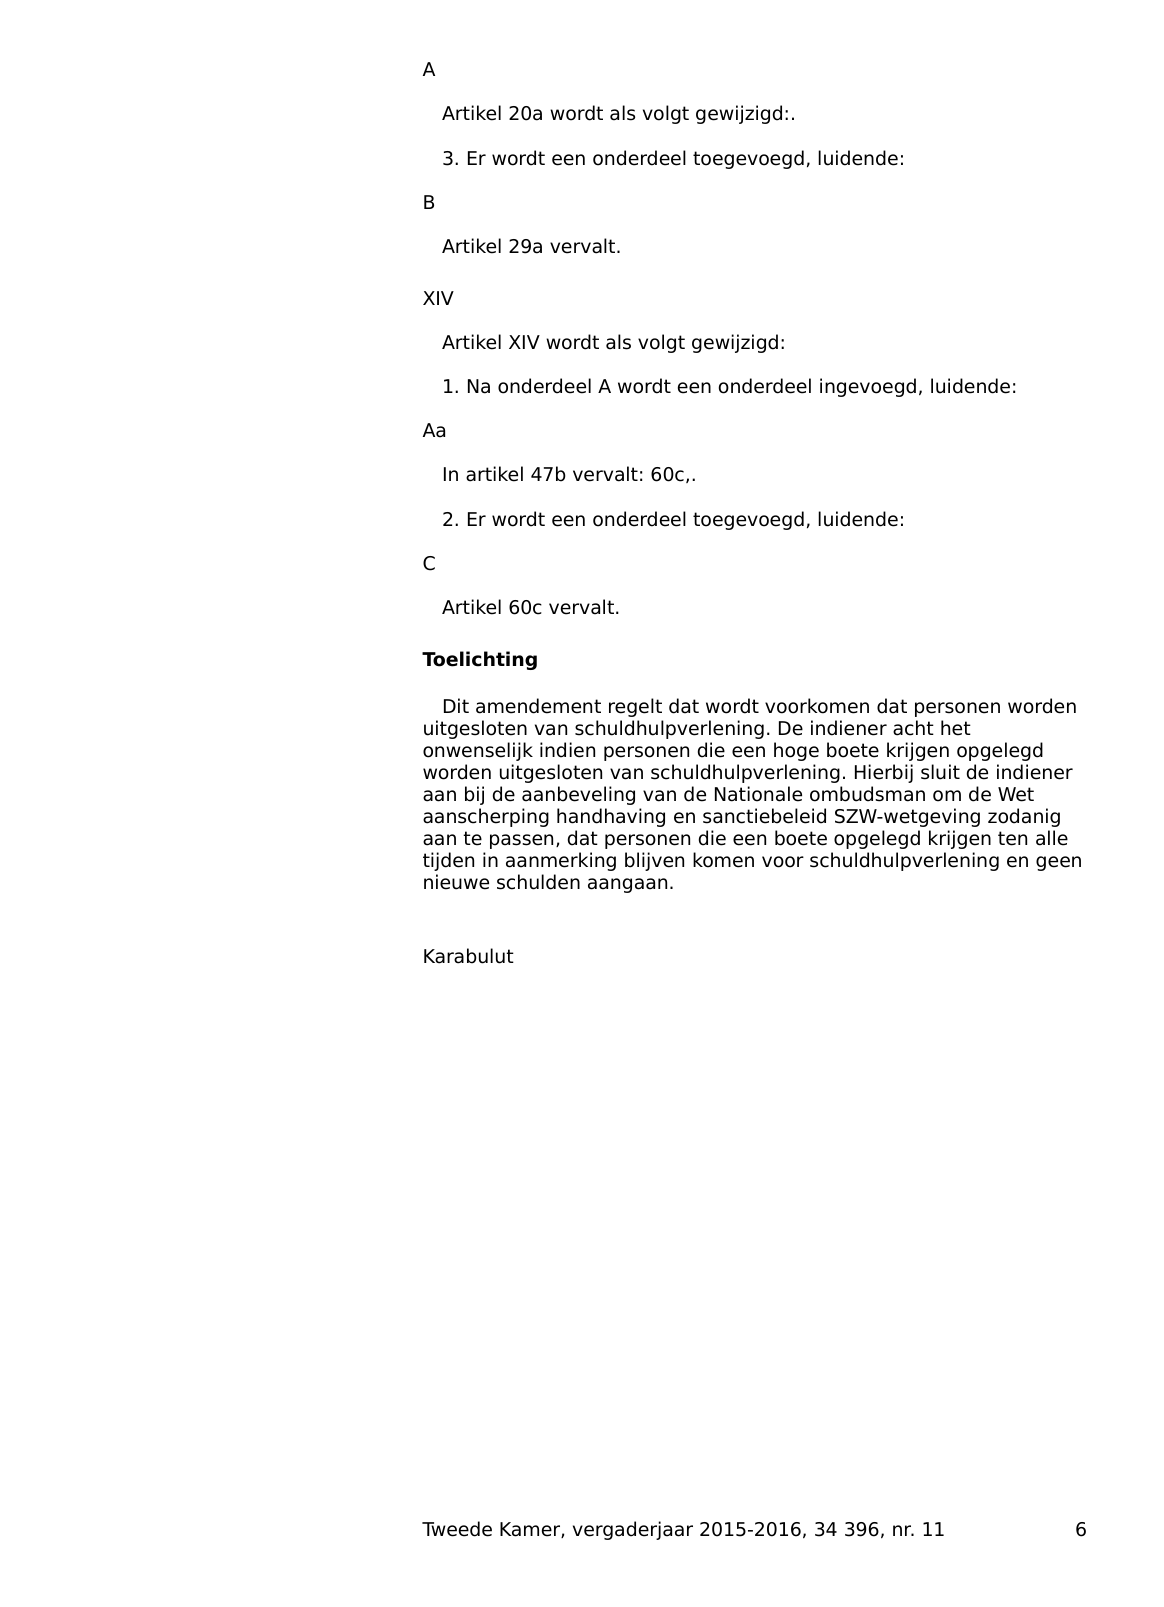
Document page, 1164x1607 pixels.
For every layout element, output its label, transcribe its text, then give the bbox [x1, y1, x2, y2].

text C [422, 553, 1087, 575]
text Aa [422, 420, 1087, 442]
text Artikel 60c vervalt. [422, 597, 1087, 619]
text A [422, 59, 1087, 81]
text Karabulut [422, 924, 1087, 968]
subtitle Toelichting [422, 649, 1087, 671]
text 3. Er wordt een onderdeel toegevoegd, luidende: [422, 147, 1087, 169]
text Dit amendement regelt dat wordt voorkomen dat personen worden uitgesloten van schuldhulpverlening. De indiener acht het onwenselijk indien personen die een hoge boete krijgen opgelegd worden uitgesloten van schuldhulpverlening. Hierbij sluit de indiener aan bij de aanbeveling van de Nationale ombudsman om de Wet aanscherping handhaving en sanctiebeleid SZW-wetgeving zodanig aan te passen, dat personen die een boete opgelegd krijgen ten alle tijden in aanmerking blijven komen voor schuldhulpverlening en geen nieuwe schulden aangaan. [422, 696, 1087, 894]
text 1. Na onderdeel A wordt een onderdeel ingevoegd, luidende: [422, 376, 1087, 398]
text Artikel XIV wordt als volgt gewijzigd: [422, 332, 1087, 354]
subtitle XIV [422, 288, 1087, 310]
text 2. Er wordt een onderdeel toegevoegd, luidende: [422, 508, 1087, 531]
text B [422, 192, 1087, 213]
text Artikel 20a wordt als volgt gewijzigd:. [422, 103, 1087, 125]
text In artikel 47b vervalt: 60c,. [422, 464, 1087, 486]
text Artikel 29a vervalt. [422, 236, 1087, 258]
